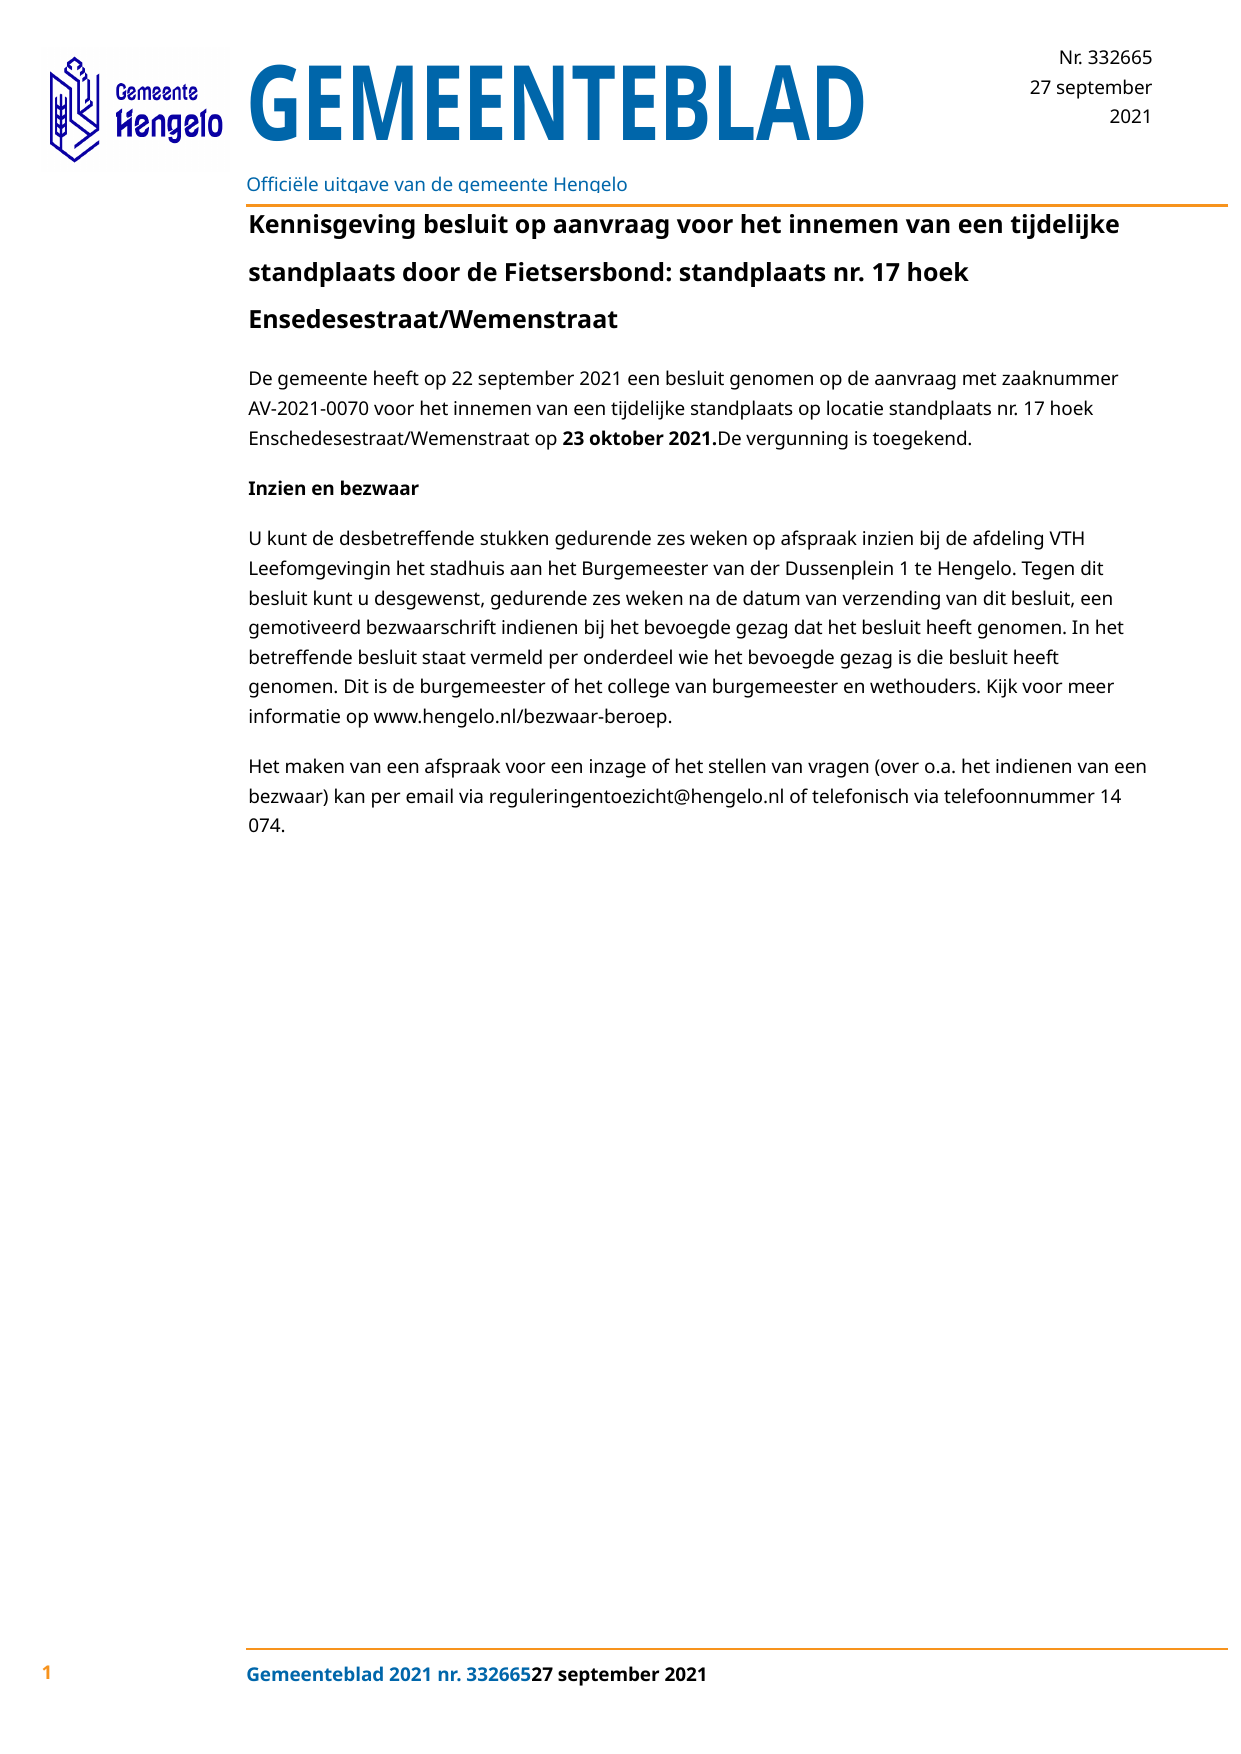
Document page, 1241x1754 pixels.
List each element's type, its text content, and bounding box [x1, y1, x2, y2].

text Inzien en bezwaar [248, 475, 1152, 501]
text Het maken van een afspraak voor een inzage of het stellen van vragen (over o.a. het indienen van een bezwaar) kan per email via reguleringentoezicht@hengelo.nl of telefonisch via telefoonnummer 14 074. [248, 753, 1152, 838]
text U kunt de desbetreffende stukken gedurende zes weken op afspraak inzien bij de afdeling VTH Leefomgevingin het stadhuis aan het Burgemeester van der Dussenplein 1 te Hengelo. Tegen dit besluit kunt u desgewenst, gedurende zes weken na de datum van verzending van dit besluit, een gemotiveerd bezwaarschrift indienen bij het bevoegde gezag dat het besluit heeft genomen. In het betreffende besluit staat vermeld per onderdeel wie het bevoegde gezag is die besluit heeft genomen. Dit is de burgemeester of het college van burgemeester en wethouders. Kijk voor meer informatie op www.hengelo.nl/bezwaar-beroep. [248, 526, 1152, 729]
text De gemeente heeft op 22 september 2021 een besluit genomen op de aanvraag met zaaknummer AV-2021-0070 voor het innemen van een tijdelijke standplaats op locatie standplaats nr. 17 hoek Enschedesestraat/Wemenstraat op 23 oktober 2021.De vergunning is toegekend. [248, 366, 1152, 450]
picture [41, 47, 231, 172]
text Kennisgeving besluit op aanvraag voor het innemen van een tijdelijke standplaats door de Fietsersbond: standplaats nr. 17 hoek Ensedesestraat/Wemenstraat [248, 207, 1152, 336]
